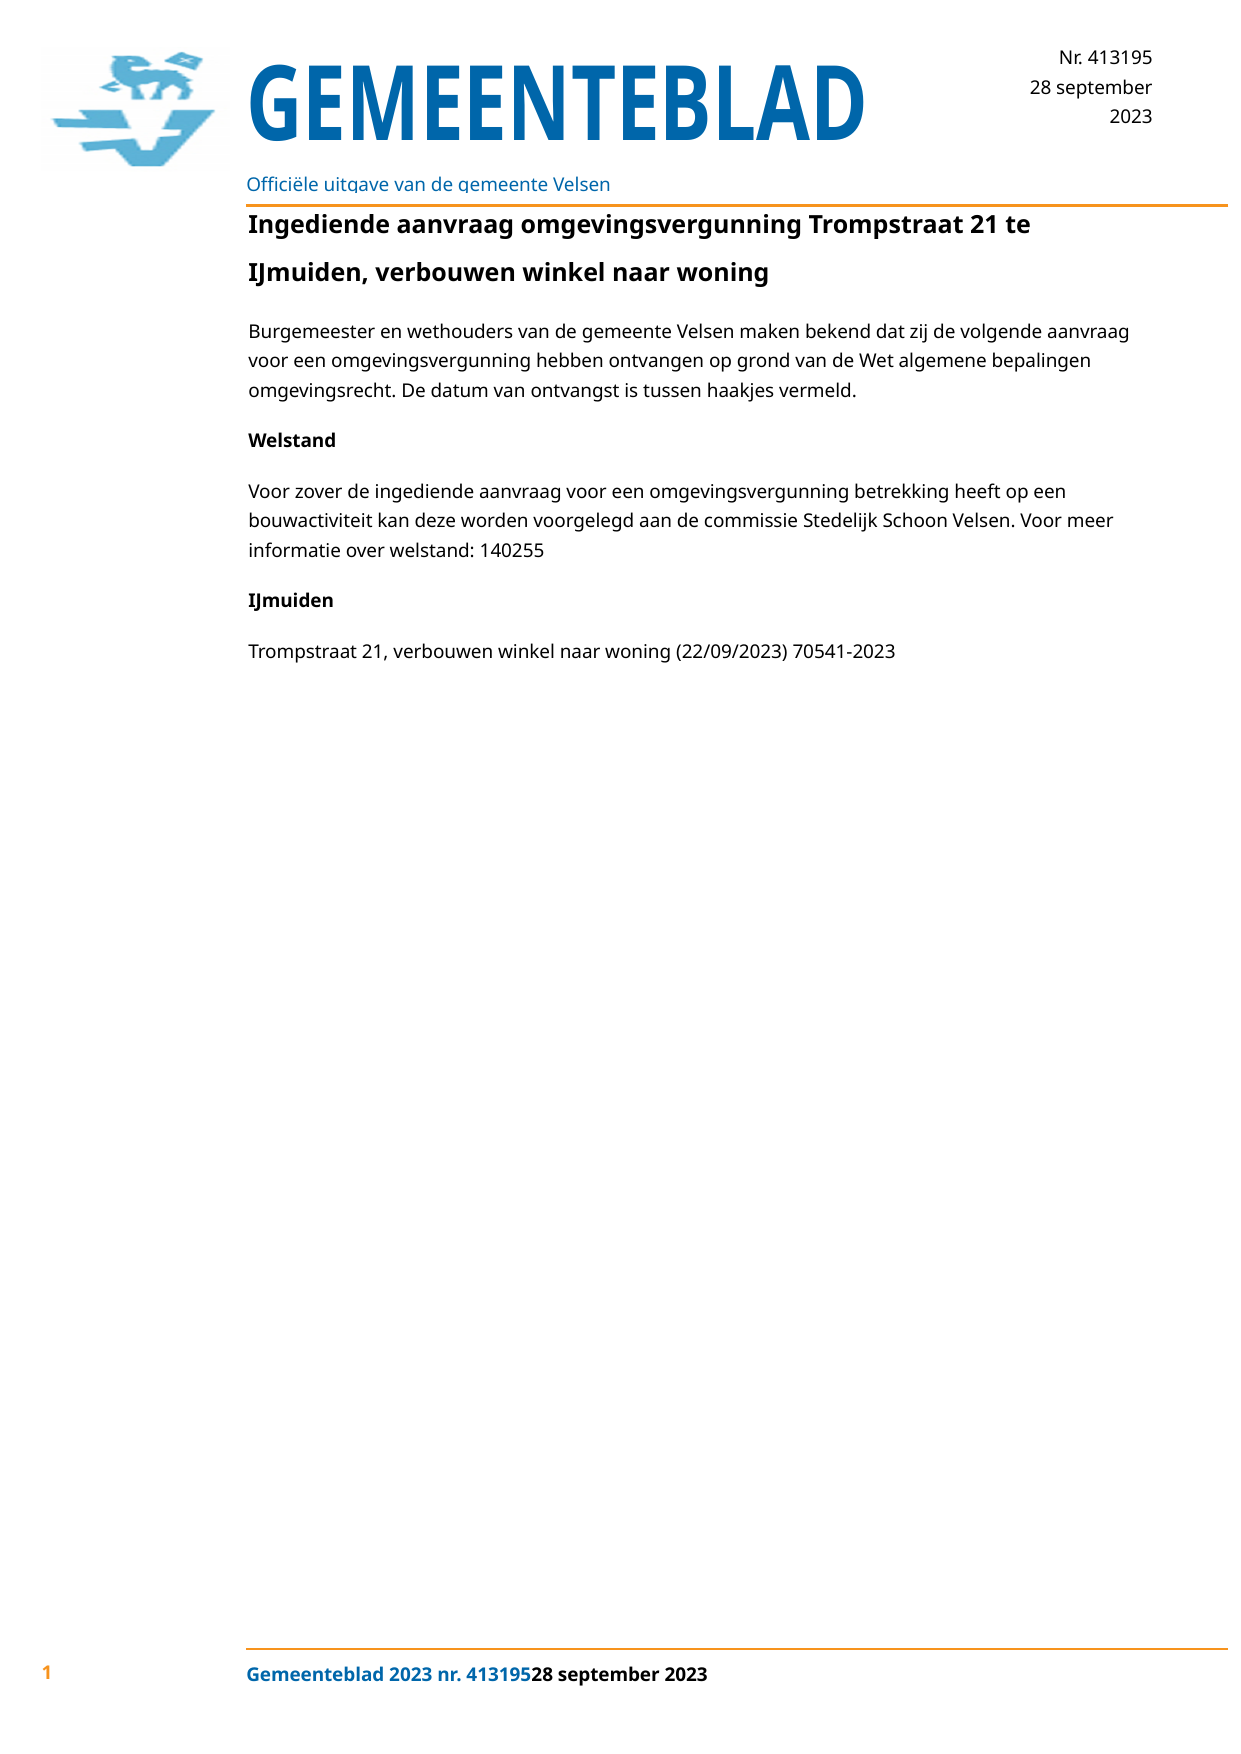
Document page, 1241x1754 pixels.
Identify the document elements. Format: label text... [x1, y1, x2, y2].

text Ingediende aanvraag omgevingsvergunning Trompstraat 21 te IJmuiden, verbouwen winkel naar woning [248, 207, 1152, 288]
text Welstand [248, 427, 1152, 453]
picture [41, 47, 231, 172]
text IJmuiden [248, 587, 1152, 613]
text Trompstraat 21, verbouwen winkel naar woning (22/09/2023) 70541-2023 [248, 638, 1152, 664]
text Voor zover de ingediende aanvraag voor een omgevingsvergunning betrekking heeft op een bouwactiviteit kan deze worden voorgelegd aan de commissie Stedelijk Schoon Velsen. Voor meer informatie over welstand: 140255 [248, 478, 1152, 563]
text Burgemeester en wethouders van de gemeente Velsen maken bekend dat zij de volgende aanvraag voor een omgevingsvergunning hebben ontvangen op grond van de Wet algemene bepalingen omgevingsrecht. De datum van ontvangst is tussen haakjes vermeld. [248, 318, 1152, 403]
